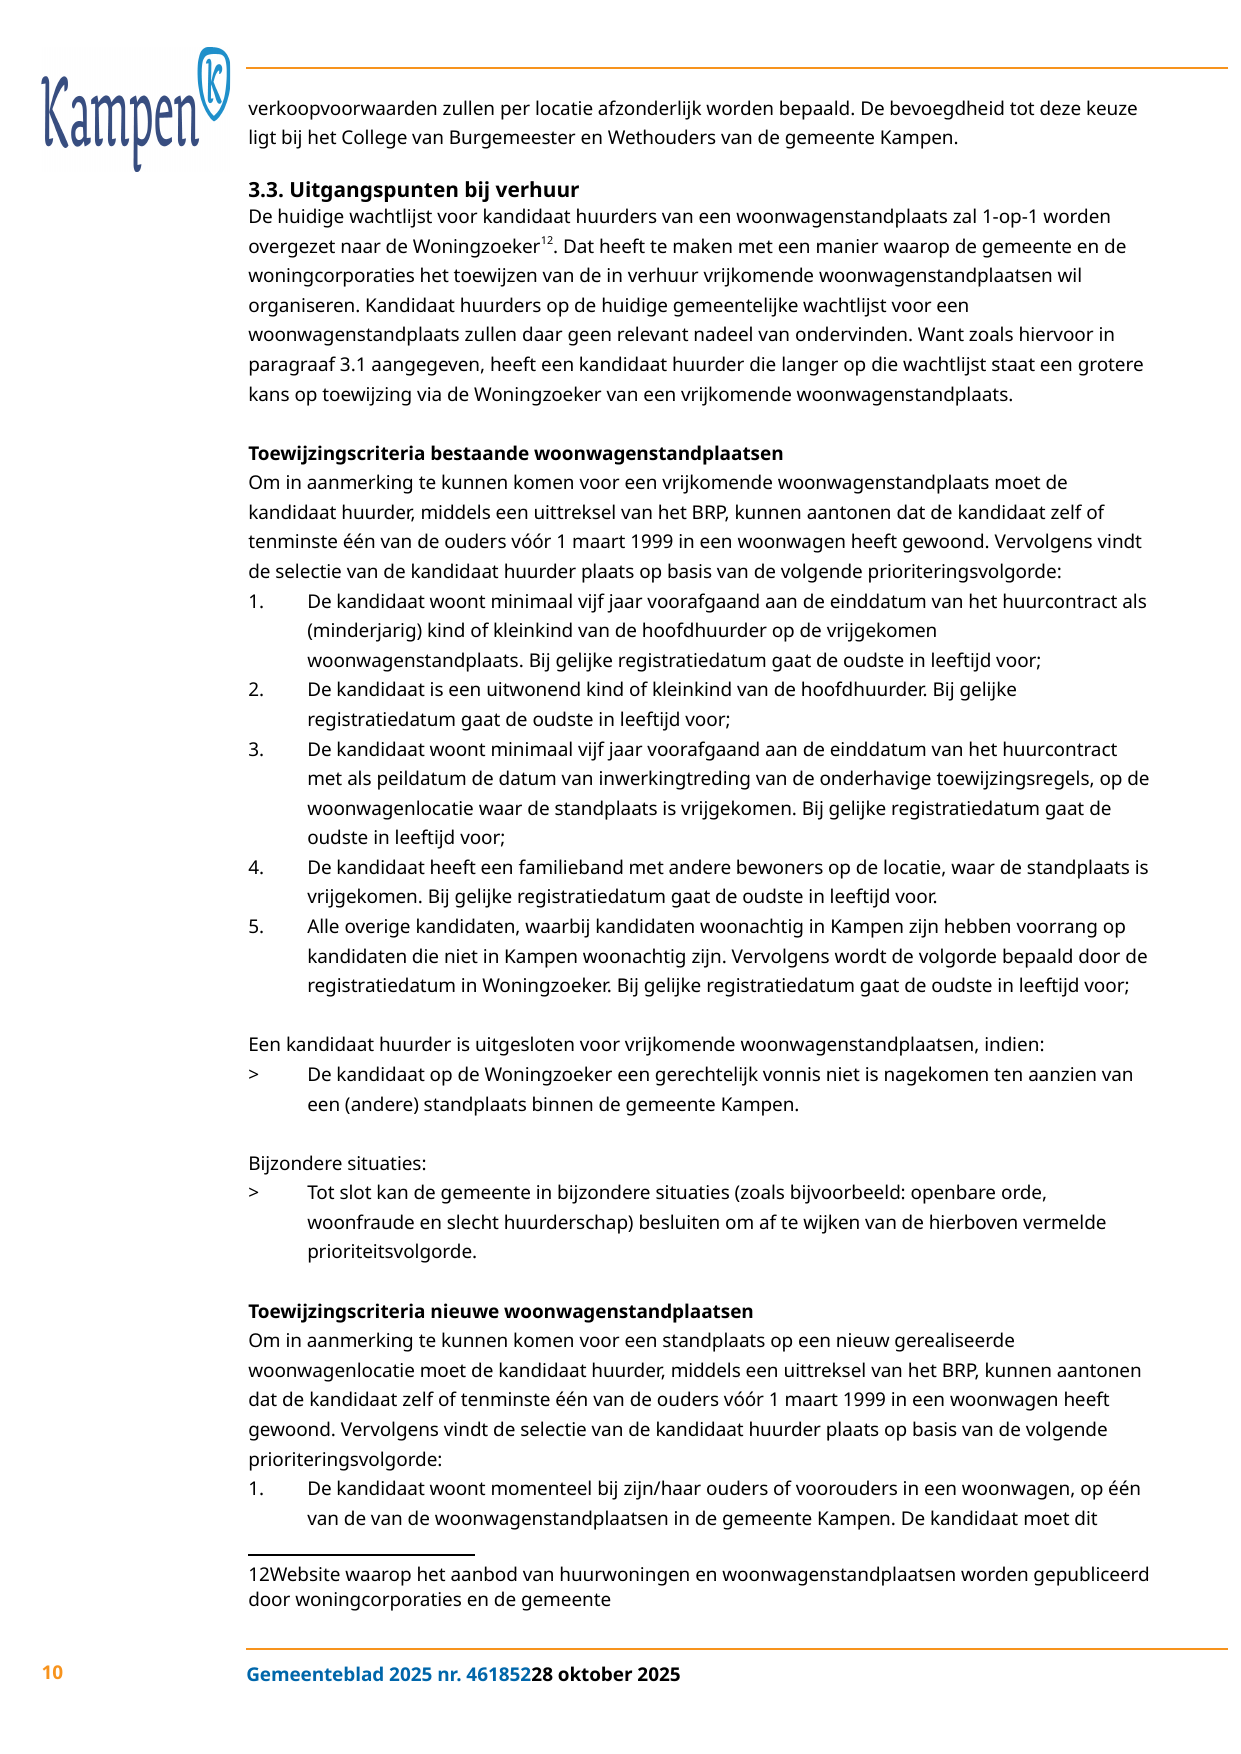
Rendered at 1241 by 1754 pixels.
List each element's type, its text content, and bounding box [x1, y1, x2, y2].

text Om in aanmerking te kunnen komen voor een vrijkomende woonwagenstandplaats moet de kandidaat huurder, middels een uittreksel van het BRP, kunnen aantonen dat de kandidaat zelf of tenminste één van de ouders vóór 1 maart 1999 in een woonwagen heeft gewoond. Vervolgens vindt de selectie van de kandidaat huurder plaats op basis van de volgende prioriteringsvolgorde: [248, 469, 1152, 584]
list De kandidaat woont minimaal vijf jaar voorafgaand aan de einddatum van het huurcontract met als peildatum de datum van inwerkingtreding van de onderhavige toewijzingsregels, op de woonwagenlocatie waar de standplaats is vrijgekomen. Bij gelijke registratiedatum gaat de oudste in leeftijd voor; [248, 736, 1152, 850]
list De kandidaat heeft een familieband met andere bewoners op de locatie, waar de standplaats is vrijgekomen. Bij gelijke registratiedatum gaat de oudste in leeftijd voor. [248, 854, 1152, 909]
picture [41, 47, 231, 172]
list De kandidaat is een uitwonend kind of kleinkind van de hoofdhuurder. Bij gelijke registratiedatum gaat de oudste in leeftijd voor; [248, 677, 1152, 732]
text Om in aanmerking te kunnen komen voor een standplaats op een nieuw gerealiseerde woonwagenlocatie moet de kandidaat huurder, middels een uittreksel van het BRP, kunnen aantonen dat de kandidaat zelf of tenminste één van de ouders vóór 1 maart 1999 in een woonwagen heeft gewoond. Vervolgens vindt de selectie van de kandidaat huurder plaats op basis van de volgende prioriteringsvolgorde: [248, 1327, 1152, 1471]
text Toewijzingscriteria nieuwe woonwagenstandplaatsen [248, 1298, 1152, 1323]
text Toewijzingscriteria bestaande woonwagenstandplaatsen [248, 440, 1152, 466]
text Een kandidaat huurder is uitgesloten voor vrijkomende woonwagenstandplaatsen, indien: [248, 1032, 1152, 1057]
list De kandidaat woont momenteel bij zijn/haar ouders of voorouders in een woonwagen, op één van de van de woonwagenstandplaatsen in de gemeente Kampen. De kandidaat moet dit [248, 1475, 1152, 1531]
list De kandidaat op de Woningzoeker een gerechtelijk vonnis niet is nagekomen ten aanzien van een (andere) standplaats binnen de gemeente Kampen. [248, 1061, 1152, 1116]
list Tot slot kan de gemeente in bijzondere situaties (zoals bijvoorbeeld: openbare orde, woonfraude en slecht huurderschap) besluiten om af te wijken van de hierboven vermelde prioriteitsvolgorde. [248, 1179, 1152, 1264]
list Alle overige kandidaten, waarbij kandidaten woonachtig in Kampen zijn hebben voorrang op kandidaten die niet in Kampen woonachtig zijn. Vervolgens wordt de volgorde bepaald door de registratiedatum in Woningzoeker. Bij gelijke registratiedatum gaat de oudste in leeftijd voor; [248, 913, 1152, 998]
text Website waarop het aanbod van huurwoningen en woonwagenstandplaatsen worden gepubliceerd door woningcorporaties en de gemeente [248, 1561, 1152, 1612]
text 3.3. Uitgangspunten bij verhuur [248, 175, 1152, 203]
text verkoopvoorwaarden zullen per locatie afzonderlijk worden bepaald. De bevoegdheid tot deze keuze ligt bij het College van Burgemeester en Wethouders van de gemeente Kampen. [248, 95, 1152, 150]
text Bijzondere situaties: [248, 1150, 1152, 1176]
text De huidige wachtlijst voor kandidaat huurders van een woonwagenstandplaats zal 1-op-1 worden overgezet naar de Woningzoeker. Dat heeft te maken met een manier waarop de gemeente en de woningcorporaties het toewijzen van de in verhuur vrijkomende woonwagenstandplaatsen wil organiseren. Kandidaat huurders op de huidige gemeentelijke wachtlijst voor een woonwagenstandplaats zullen daar geen relevant nadeel van ondervinden. Want zoals hiervoor in paragraaf 3.1 aangegeven, heeft een kandidaat huurder die langer op die wachtlijst staat een grotere kans op toewijzing via de Woningzoeker van een vrijkomende woonwagenstandplaats. [248, 203, 1152, 406]
list De kandidaat woont minimaal vijf jaar voorafgaand aan de einddatum van het huurcontract als (minderjarig) kind of kleinkind van de hoofdhuurder op de vrijgekomen woonwagenstandplaats. Bij gelijke registratiedatum gaat de oudste in leeftijd voor; [248, 588, 1152, 673]
